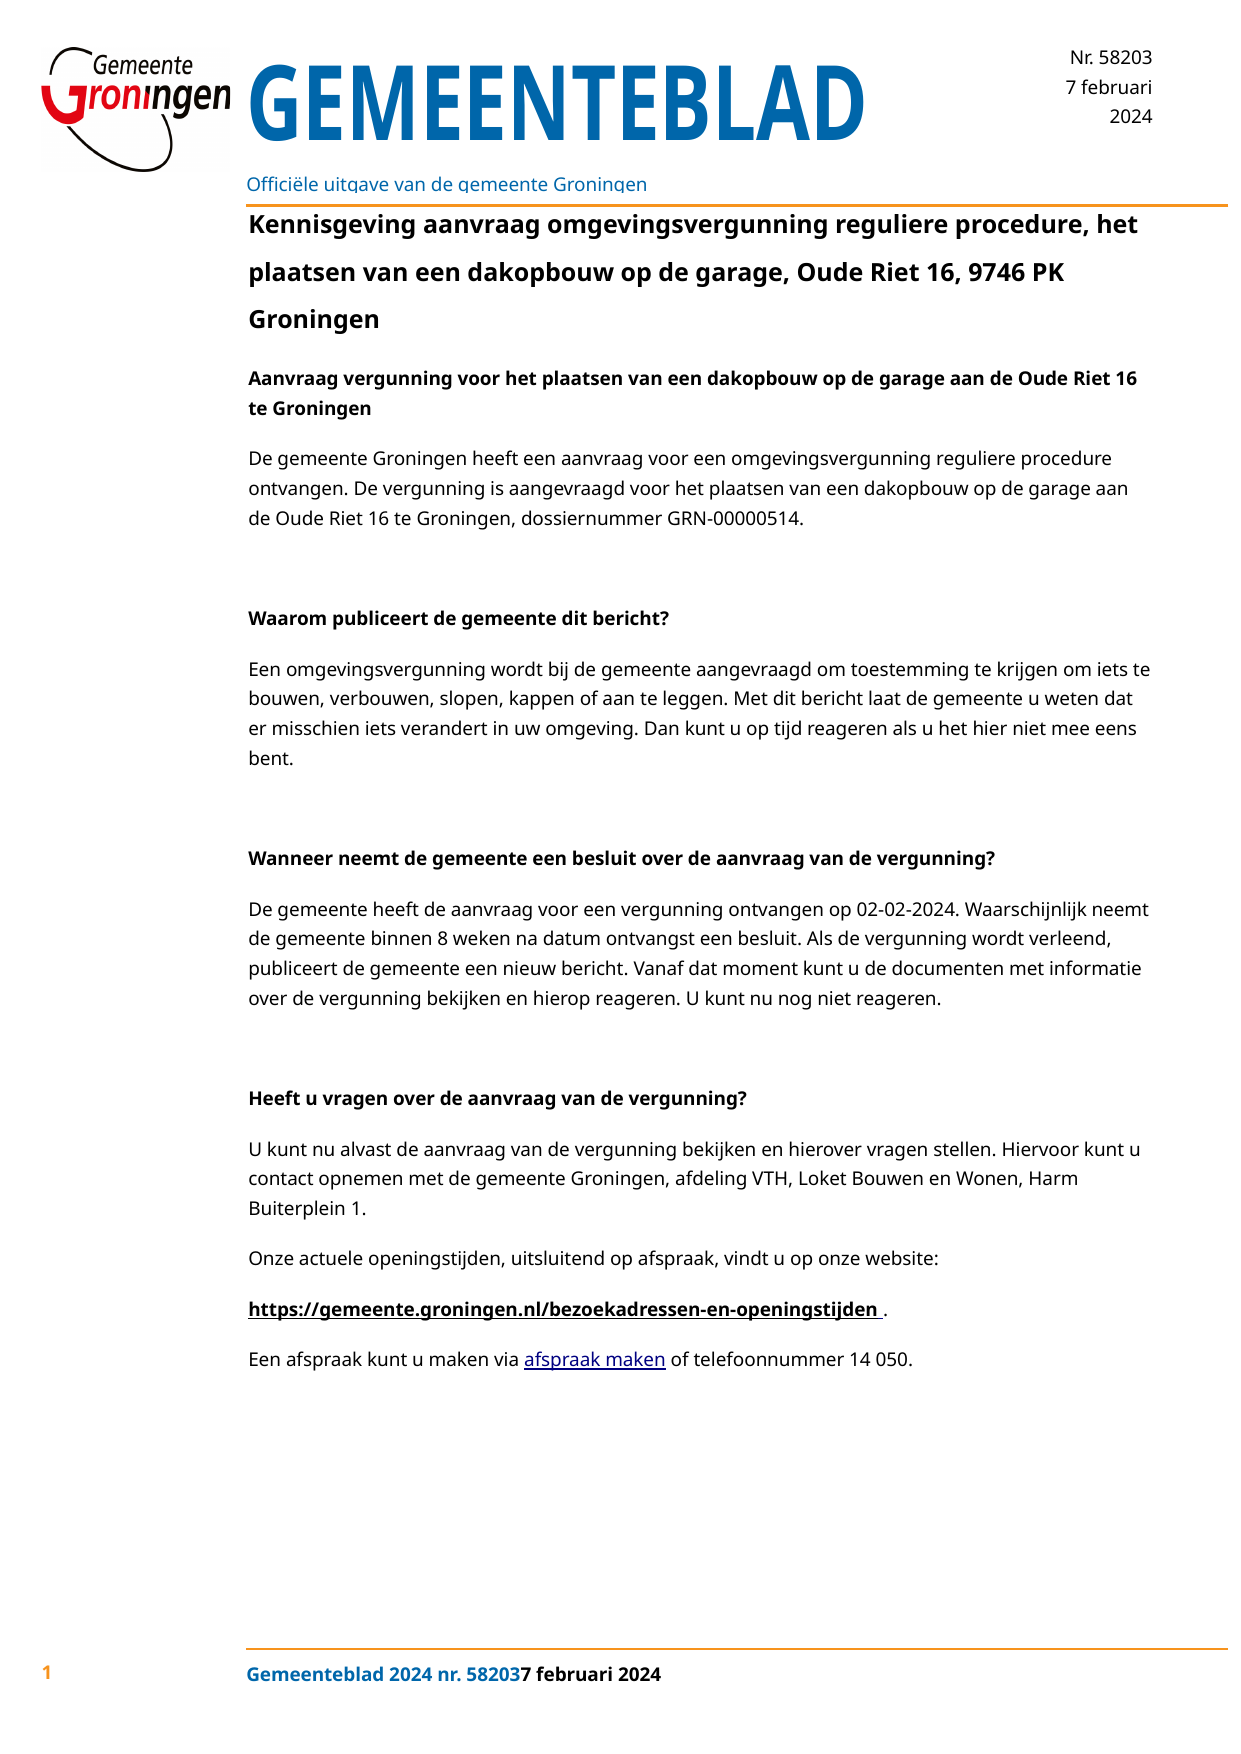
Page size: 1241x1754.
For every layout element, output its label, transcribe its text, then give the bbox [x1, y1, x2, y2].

text Waarom publiceert de gemeente dit bericht? [248, 606, 1152, 631]
text Wanneer neemt de gemeente een besluit over de aanvraag van de vergunning? [248, 846, 1152, 871]
picture [41, 47, 231, 172]
text U kunt nu alvast de aanvraag van de vergunning bekijken en hierover vragen stellen. Hiervoor kunt u contact opnemen met de gemeente Groningen, afdeling VTH, Loket Bouwen en Wonen, Harm Buiterplein 1. [248, 1136, 1152, 1221]
text Aanvraag vergunning voor het plaatsen van een dakopbouw op de garage aan de Oude Riet 16 te Groningen [248, 366, 1152, 421]
text Een omgevingsvergunning wordt bij de gemeente aangevraagd om toestemming te krijgen om iets te bouwen, verbouwen, slopen, kappen of aan te leggen. Met dit bericht laat de gemeente u weten dat er misschien iets verandert in uw omgeving. Dan kunt u op tijd reageren als u het hier niet mee eens bent. [248, 656, 1152, 770]
text De gemeente Groningen heeft een aanvraag voor een omgevingsvergunning reguliere procedure ontvangen. De vergunning is aangevraagd voor het plaatsen van een dakopbouw op de garage aan de Oude Riet 16 te Groningen, dossiernummer GRN-00000514. [248, 446, 1152, 530]
text Heeft u vragen over de aanvraag van de vergunning? [248, 1086, 1152, 1111]
text https://gemeente.groningen.nl/bezoekadressen-en-openingstijden . [248, 1296, 1152, 1322]
text Kennisgeving aanvraag omgevingsvergunning reguliere procedure, het plaatsen van een dakopbouw op de garage, Oude Riet 16, 9746 PK Groningen [248, 207, 1152, 336]
text Onze actuele openingstijden, uitsluitend op afspraak, vindt u op onze website: [248, 1246, 1152, 1271]
text De gemeente heeft de aanvraag voor een vergunning ontvangen op 02-02-2024. Waarschijnlijk neemt de gemeente binnen 8 weken na datum ontvangst een besluit. Als de vergunning wordt verleend, publiceert de gemeente een nieuw bericht. Vanaf dat moment kunt u de documenten met informatie over de vergunning bekijken en hierop reageren. U kunt nu nog niet reageren. [248, 896, 1152, 1010]
text Een afspraak kunt u maken via afspraak maken of telefoonnummer 14 050. [248, 1346, 1152, 1372]
